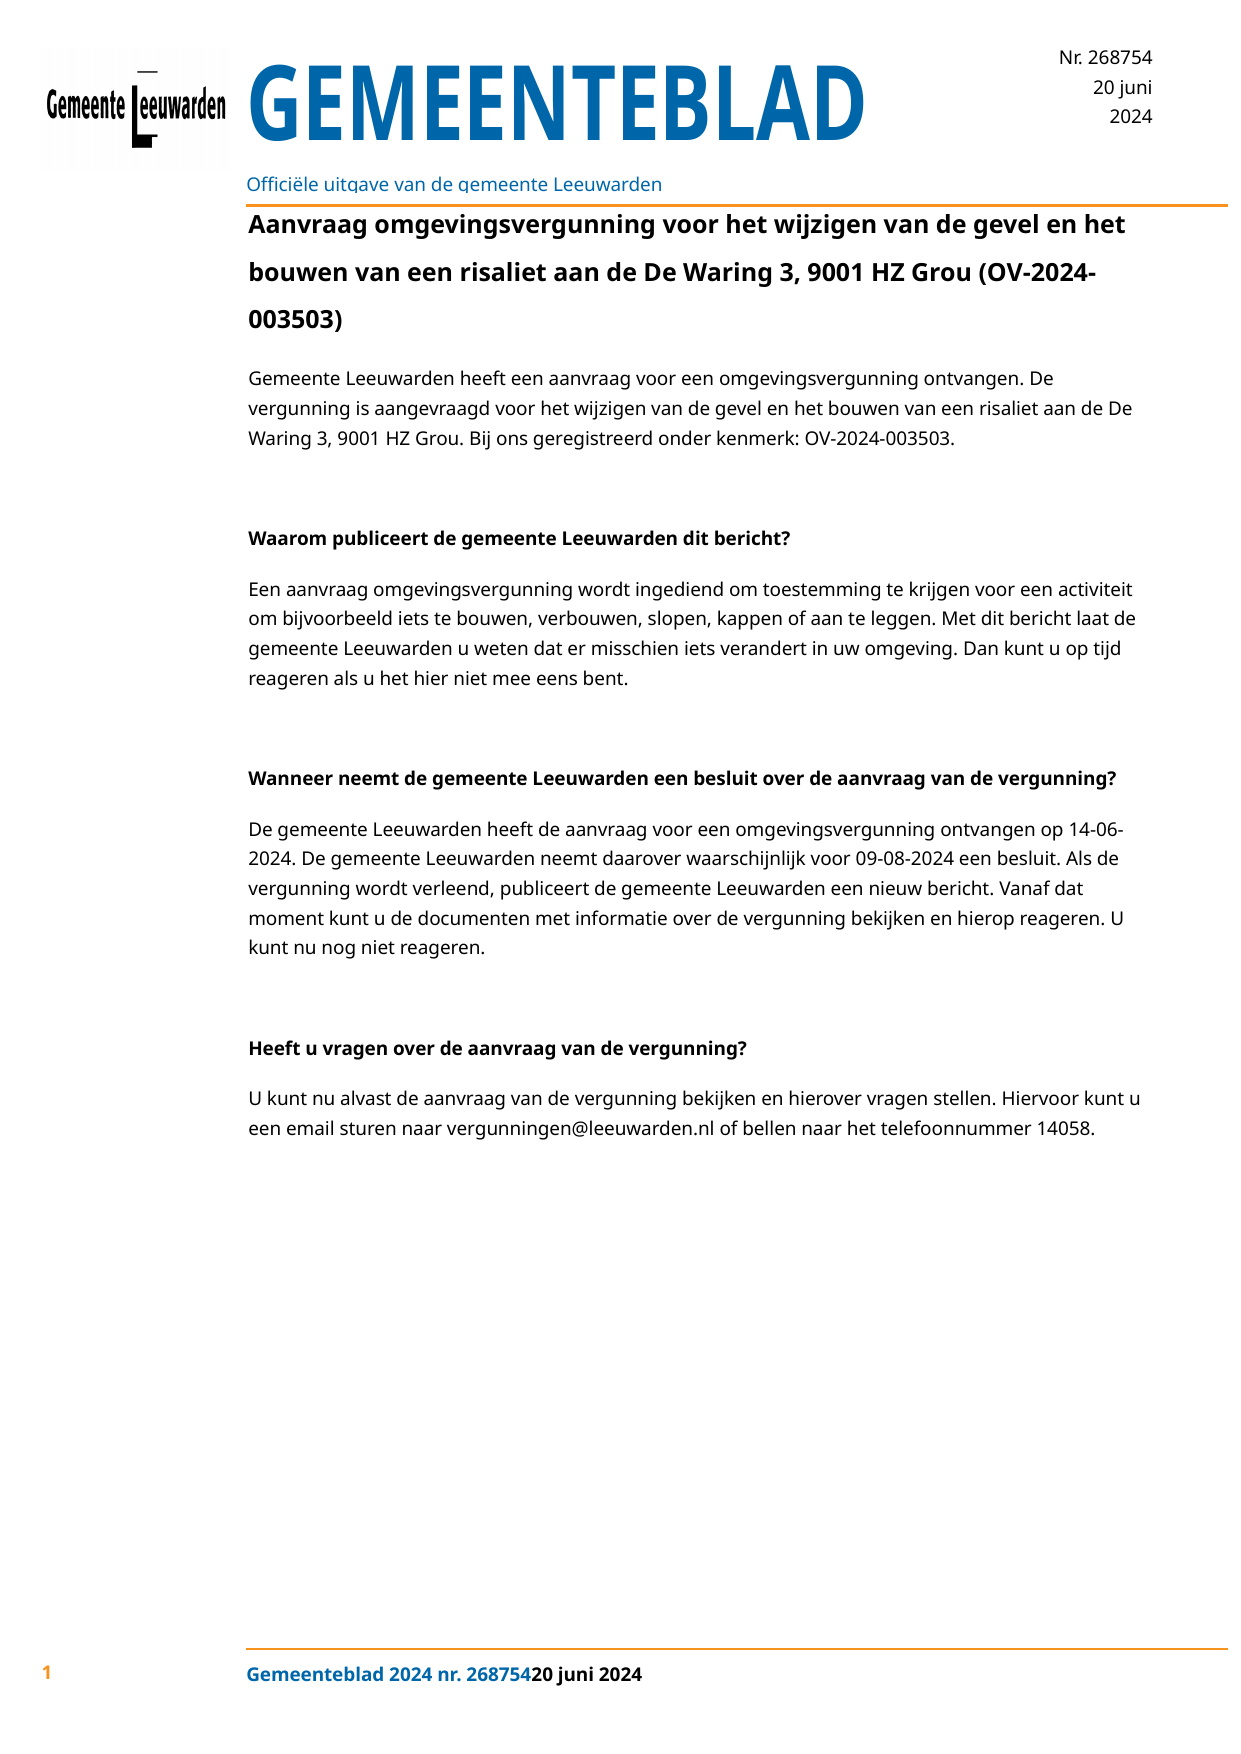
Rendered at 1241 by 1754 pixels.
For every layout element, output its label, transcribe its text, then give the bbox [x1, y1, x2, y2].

text Wanneer neemt de gemeente Leeuwarden een besluit over de aanvraag van de vergunning? [248, 766, 1152, 791]
text U kunt nu alvast de aanvraag van de vergunning bekijken en hierover vragen stellen. Hiervoor kunt u een email sturen naar vergunningen@leeuwarden.nl of bellen naar het telefoonnummer 14058. [248, 1086, 1152, 1141]
text Heeft u vragen over de aanvraag van de vergunning? [248, 1035, 1152, 1061]
text Aanvraag omgevingsvergunning voor het wijzigen van de gevel en het bouwen van een risaliet aan de De Waring 3, 9001 HZ Grou (OV-2024-003503) [248, 207, 1152, 336]
text Waarom publiceert de gemeente Leeuwarden dit bericht? [248, 526, 1152, 551]
picture [41, 47, 231, 172]
text Een aanvraag omgevingsvergunning wordt ingediend om toestemming te krijgen voor een activiteit om bijvoorbeeld iets te bouwen, verbouwen, slopen, kappen of aan te leggen. Met dit bericht laat de gemeente Leeuwarden u weten dat er misschien iets verandert in uw omgeving. Dan kunt u op tijd reageren als u het hier niet mee eens bent. [248, 576, 1152, 690]
text Gemeente Leeuwarden heeft een aanvraag voor een omgevingsvergunning ontvangen. De vergunning is aangevraagd voor het wijzigen van de gevel en het bouwen van een risaliet aan de De Waring 3, 9001 HZ Grou. Bij ons geregistreerd onder kenmerk: OV-2024-003503. [248, 366, 1152, 450]
text De gemeente Leeuwarden heeft de aanvraag voor een omgevingsvergunning ontvangen op 14-06-2024. De gemeente Leeuwarden neemt daarover waarschijnlijk voor 09-08-2024 een besluit. Als de vergunning wordt verleend, publiceert de gemeente Leeuwarden een nieuw bericht. Vanaf dat moment kunt u de documenten met informatie over de vergunning bekijken en hierop reageren. U kunt nu nog niet reageren. [248, 816, 1152, 960]
